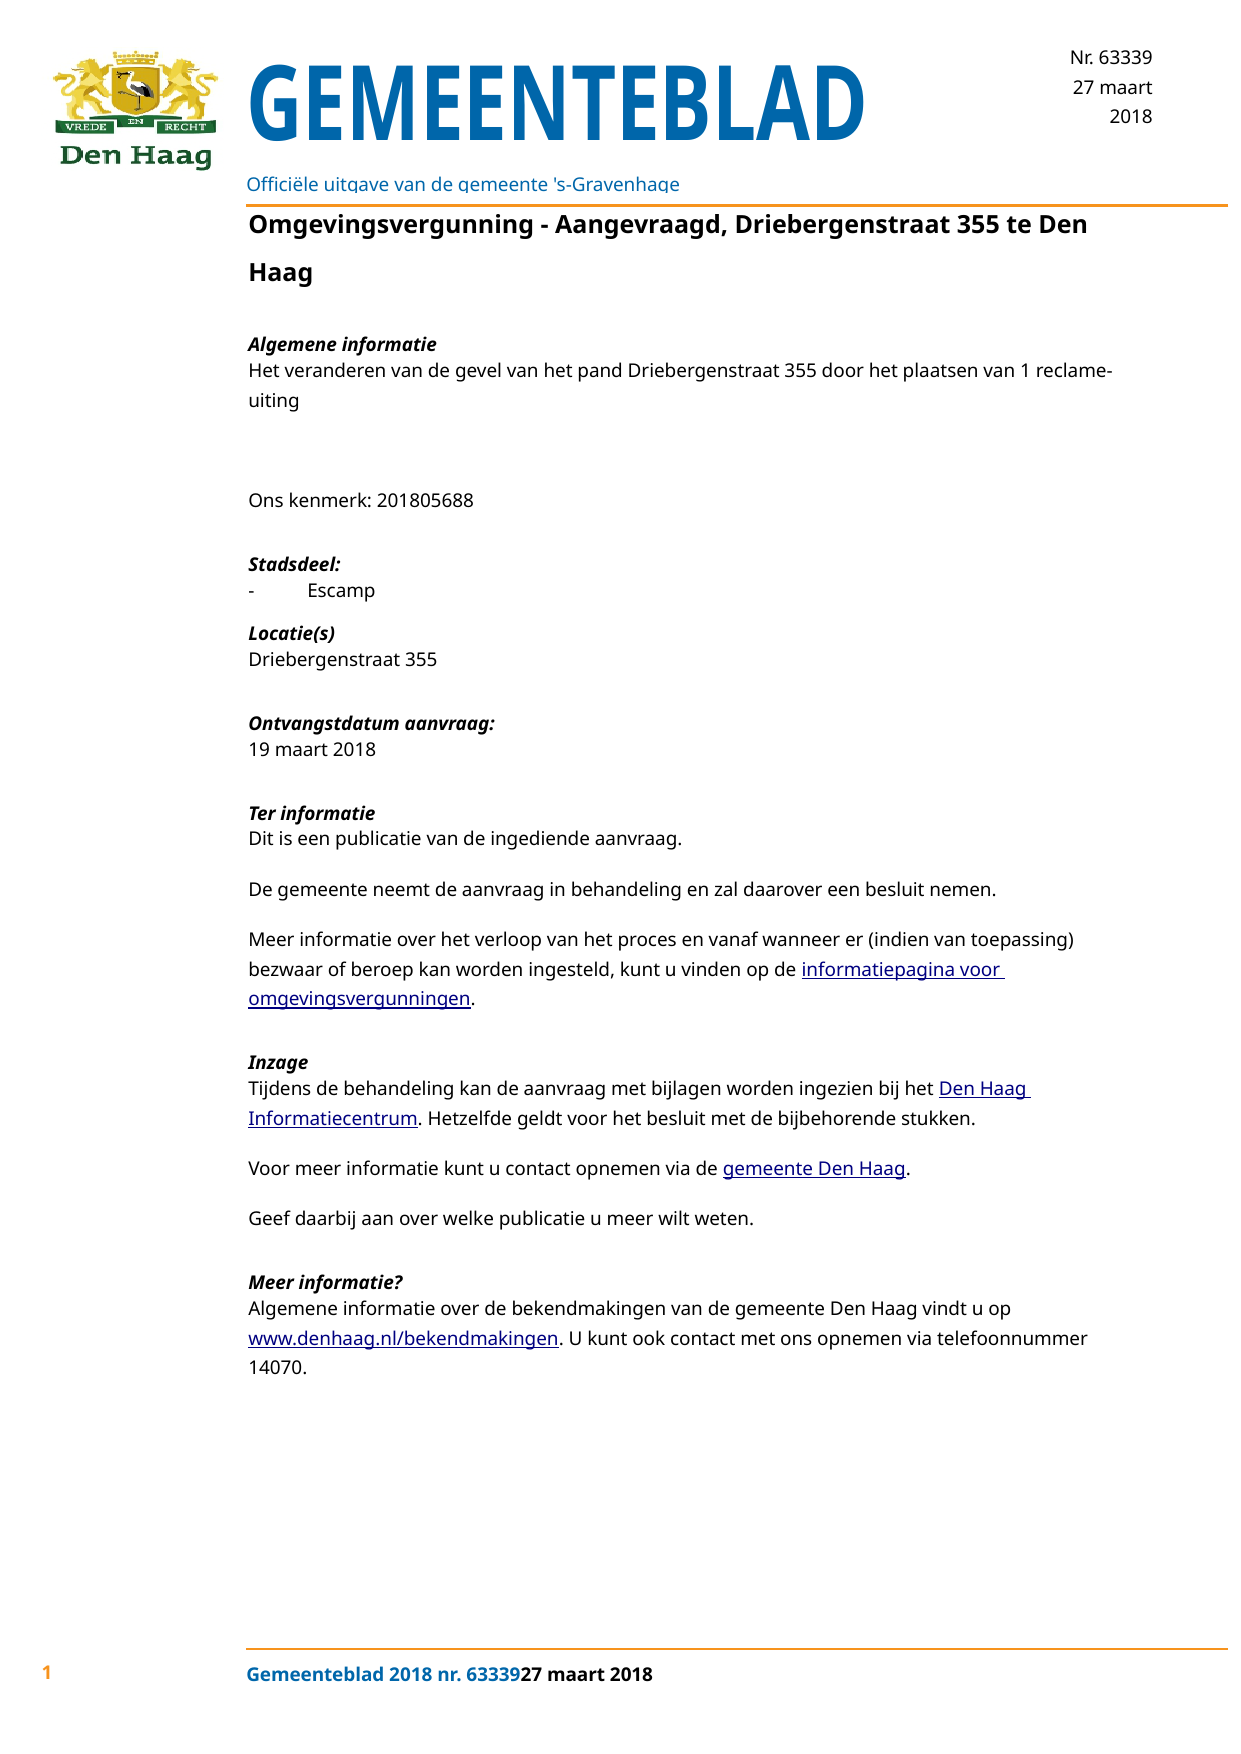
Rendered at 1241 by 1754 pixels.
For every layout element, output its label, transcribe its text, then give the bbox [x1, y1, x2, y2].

text Inzage [248, 1049, 1152, 1075]
text Geef daarbij aan over welke publicatie u meer wilt weten. [248, 1206, 1152, 1231]
text Ons kenmerk: 201805688 [248, 488, 1152, 513]
text Algemene informatie [248, 331, 1152, 357]
text Stadsdeel: [248, 552, 1152, 577]
picture [41, 47, 231, 172]
text Ter informatie [248, 800, 1152, 826]
text Omgevingsvergunning - Aangevraagd, Driebergenstraat 355 te Den Haag [248, 207, 1152, 288]
text Tijdens de behandeling kan de aanvraag met bijlagen worden ingezien bij het Den Haag Informatiecentrum. Hetzelfde geldt voor het besluit met de bijbehorende stukken. [248, 1075, 1152, 1131]
text Het veranderen van de gevel van het pand Driebergenstraat 355 door het plaatsen van 1 reclame-uiting [248, 357, 1152, 412]
text Meer informatie? [248, 1269, 1152, 1295]
text Meer informatie over het verloop van het proces en vanaf wanneer er (indien van toepassing) bezwaar of beroep kan worden ingesteld, kunt u vinden op de informatiepagina voor omgevingsvergunningen. [248, 926, 1152, 1011]
text Locatie(s) [248, 620, 1152, 646]
text De gemeente neemt de aanvraag in behandeling en zal daarover een besluit nemen. [248, 876, 1152, 902]
text Dit is een publicatie van de ingediende aanvraag. [248, 826, 1152, 851]
text Driebergenstraat 355 [248, 646, 1152, 672]
text Algemene informatie over de bekendmakingen van de gemeente Den Haag vindt u op www.denhaag.nl/bekendmakingen. U kunt ook contact met ons opnemen via telefoonnummer 14070. [248, 1295, 1152, 1380]
list Escamp [248, 577, 1152, 603]
text Ontvangstdatum aanvraag: [248, 710, 1152, 736]
text Voor meer informatie kunt u contact opnemen via de gemeente Den Haag. [248, 1155, 1152, 1181]
text 19 maart 2018 [248, 736, 1152, 762]
